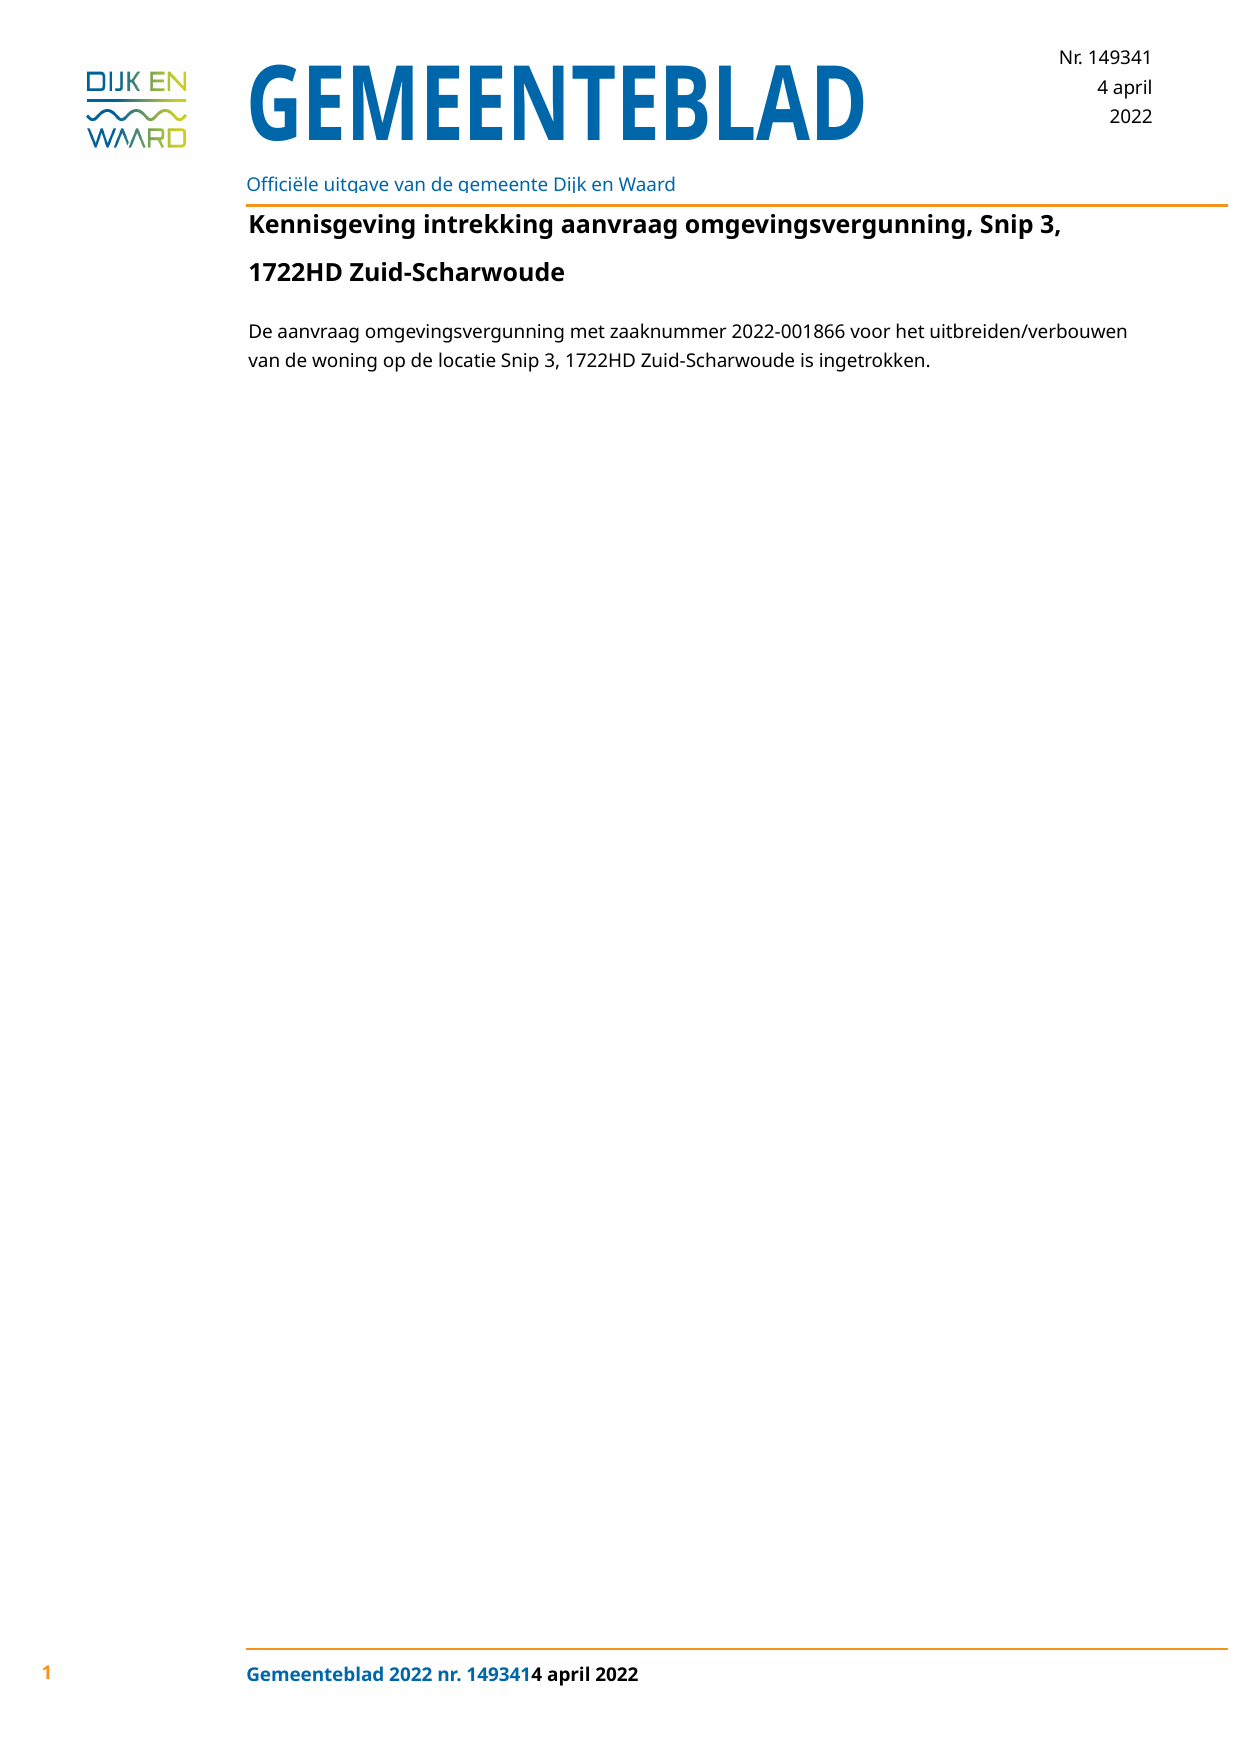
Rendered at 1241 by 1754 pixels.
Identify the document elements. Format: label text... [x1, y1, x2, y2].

text Kennisgeving intrekking aanvraag omgevingsvergunning, Snip 3, 1722HD Zuid-Scharwoude [248, 207, 1152, 288]
text De aanvraag omgevingsvergunning met zaaknummer 2022-001866 voor het uitbreiden/verbouwen van de woning op de locatie Snip 3, 1722HD Zuid-Scharwoude is ingetrokken. [248, 318, 1152, 373]
picture [41, 47, 231, 172]
